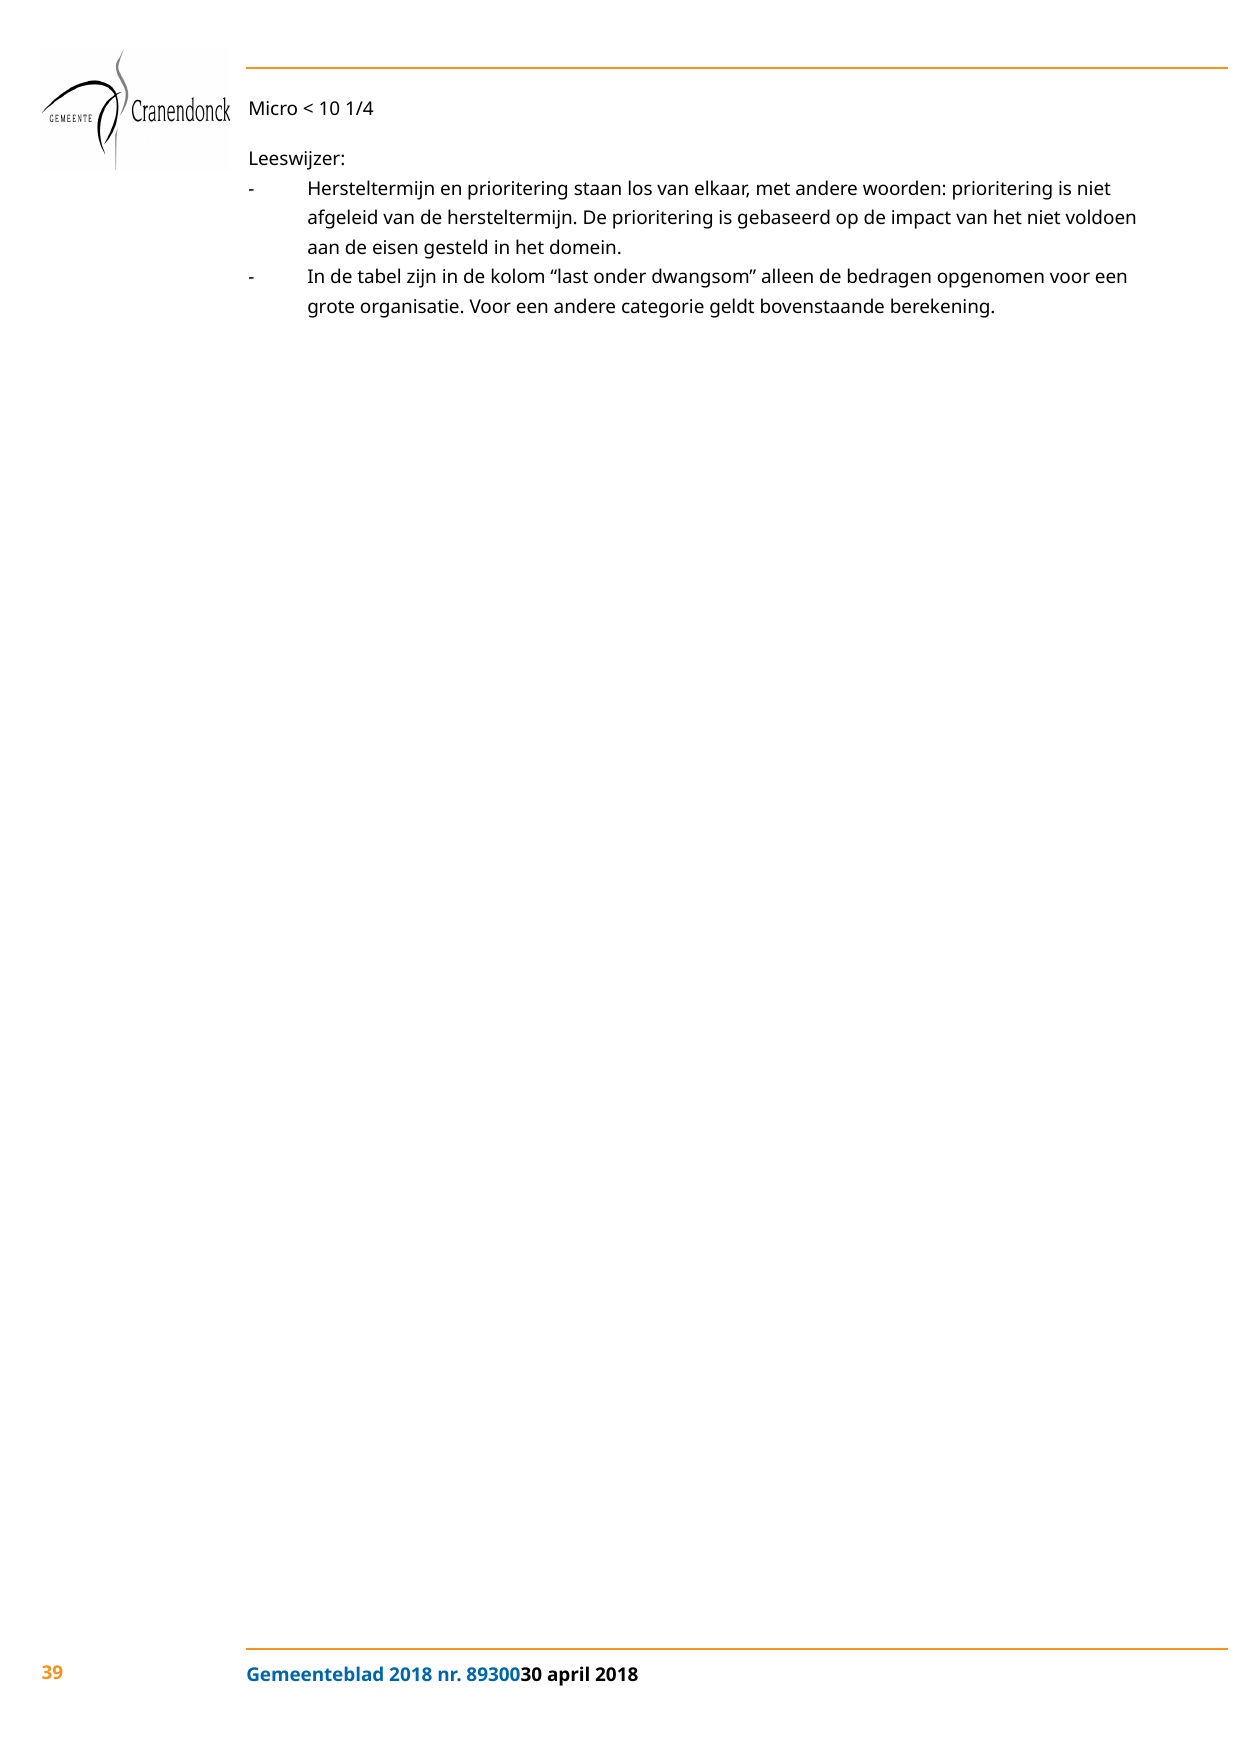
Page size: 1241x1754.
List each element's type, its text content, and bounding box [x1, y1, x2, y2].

text Micro < 10 1/4 [248, 95, 1152, 121]
list Hersteltermijn en prioritering staan los van elkaar, met andere woorden: prioritering is niet afgeleid van de hersteltermijn. De prioritering is gebaseerd op de impact van het niet voldoen aan de eisen gesteld in het domein. [248, 175, 1152, 260]
text Leeswijzer: [248, 145, 1152, 171]
list In de tabel zijn in de kolom “last onder dwangsom” alleen de bedragen opgenomen voor een grote organisatie. Voor een andere categorie geldt bovenstaande berekening. [248, 263, 1152, 319]
picture [41, 47, 231, 172]
